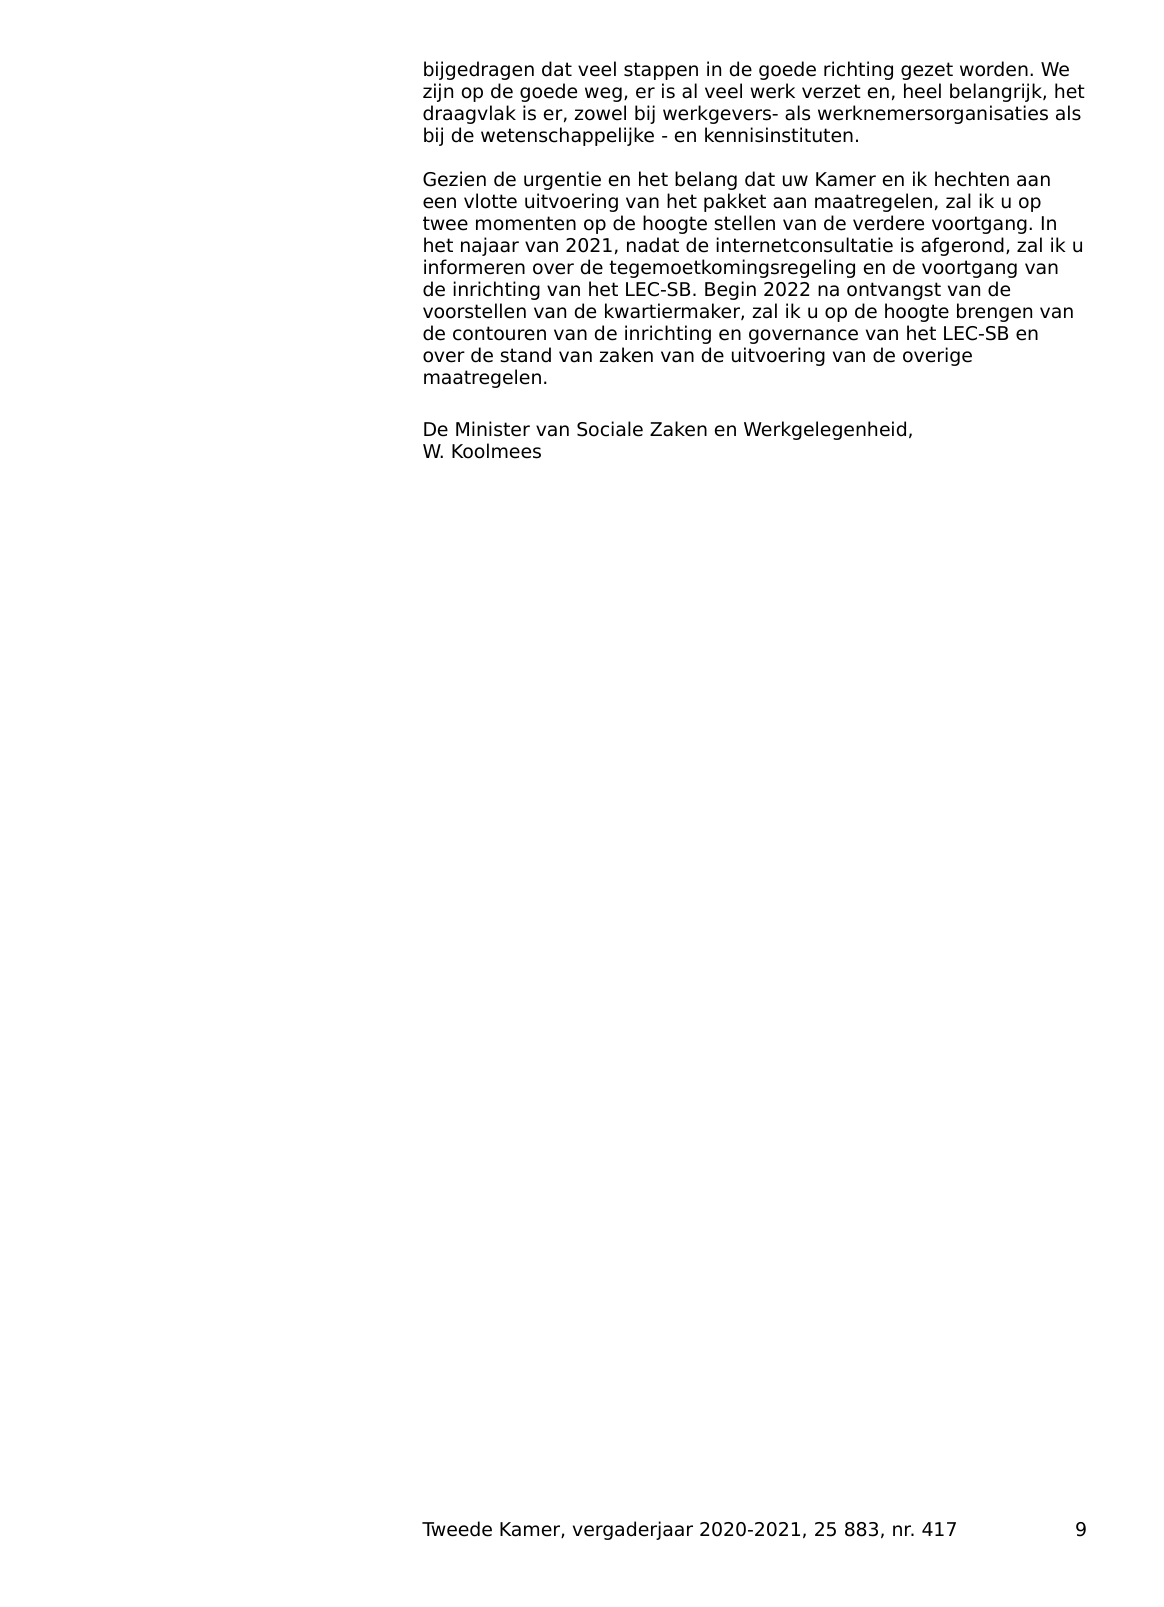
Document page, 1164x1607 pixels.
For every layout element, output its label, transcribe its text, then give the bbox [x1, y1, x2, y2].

text Gezien de urgentie en het belang dat uw Kamer en ik hechten aan een vlotte uitvoering van het pakket aan maatregelen, zal ik u op twee momenten op de hoogte stellen van de verdere voortgang. In het najaar van 2021, nadat de internetconsultatie is afgerond, zal ik u informeren over de tegemoetkomingsregeling en de voortgang van de inrichting van het LEC-SB. Begin 2022 na ontvangst van de voorstellen van de kwartiermaker, zal ik u op de hoogte brengen van de contouren van de inrichting en governance van het LEC-SB en over de stand van zaken van de uitvoering van de overige maatregelen. [422, 169, 1087, 389]
text De Minister van Sociale Zaken en Werkgelegenheid, W. Koolmees [422, 419, 1087, 463]
text bijgedragen dat veel stappen in de goede richting gezet worden. We zijn op de goede weg, er is al veel werk verzet en, heel belangrijk, het draagvlak is er, zowel bij werkgevers- als werknemersorganisaties als bij de wetenschappelijke - en kennisinstituten. [422, 59, 1087, 147]
